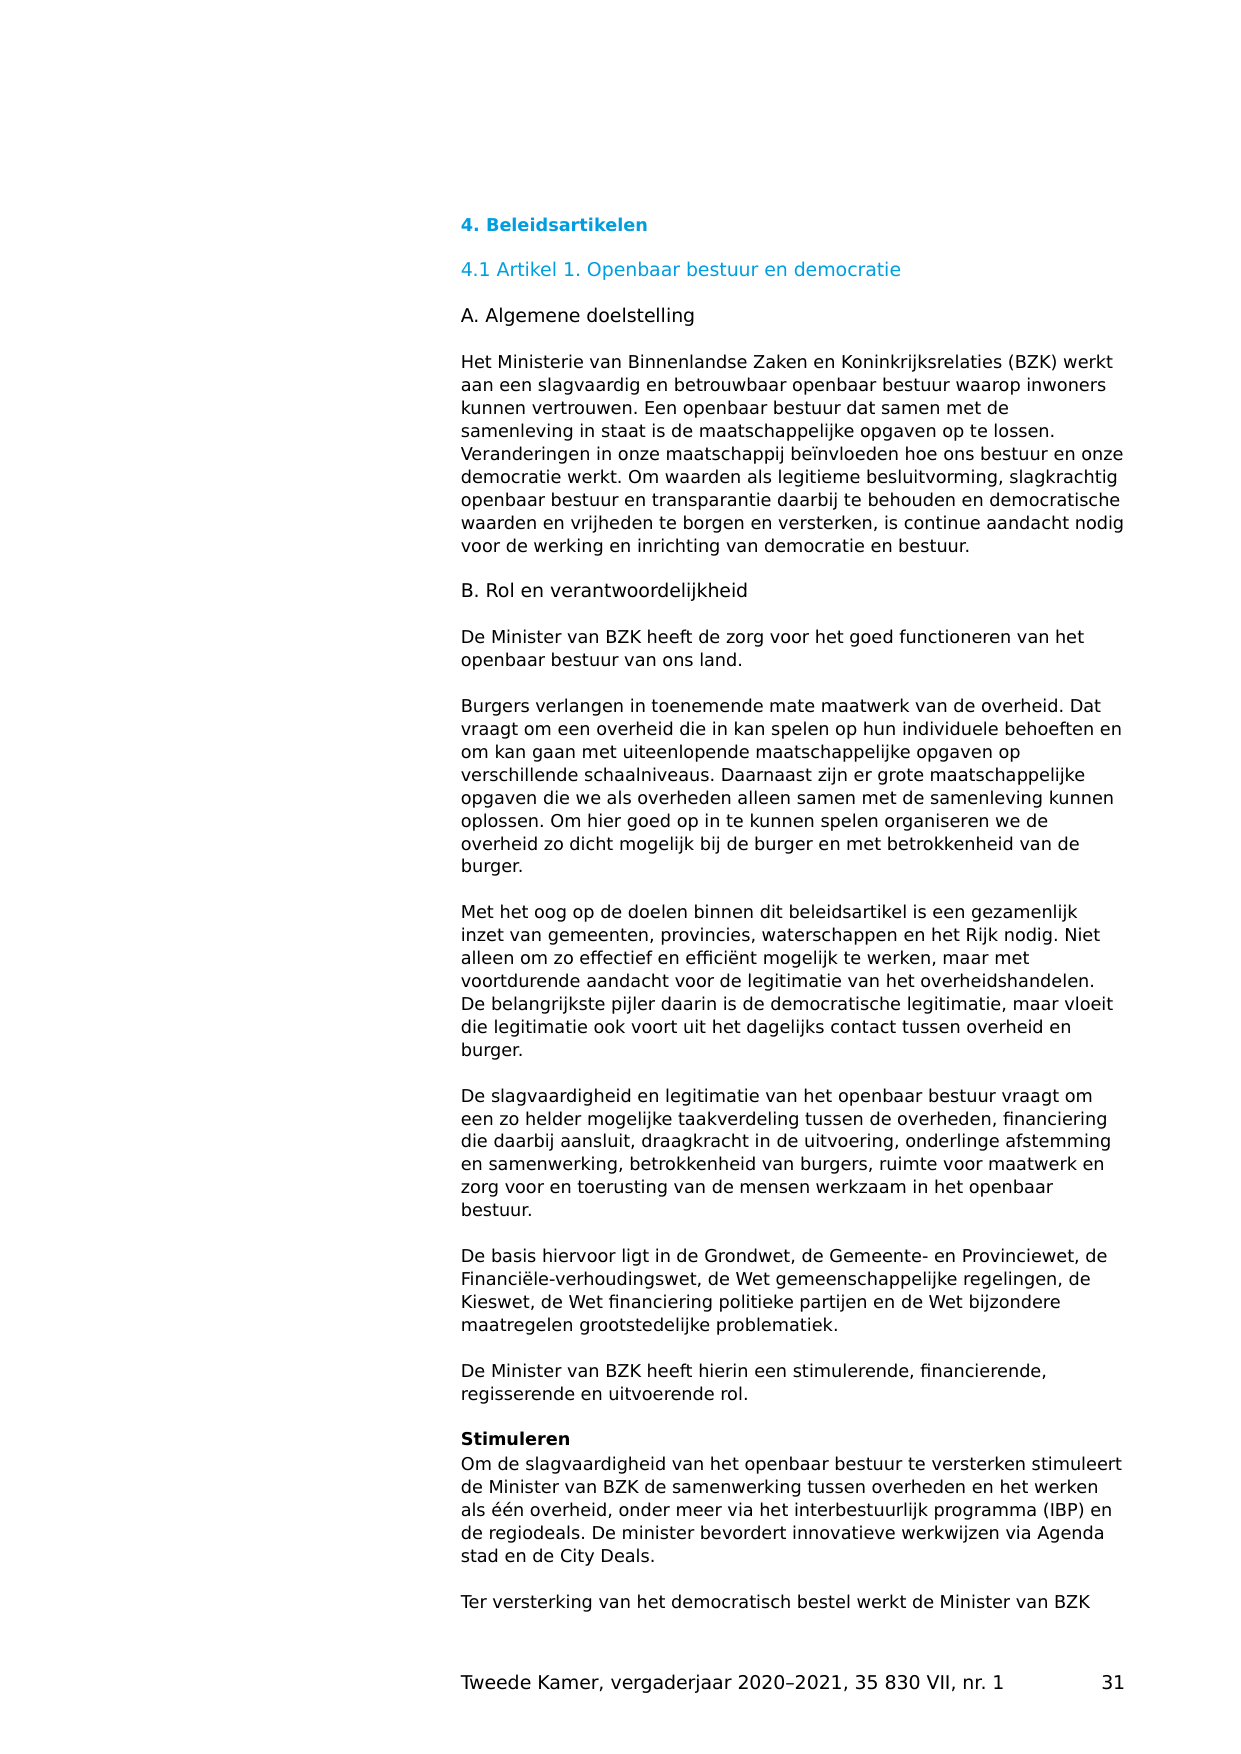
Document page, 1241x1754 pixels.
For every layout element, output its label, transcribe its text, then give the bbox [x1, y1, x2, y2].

text Met het oog op de doelen binnen dit beleidsartikel is een gezamenlijk inzet van gemeenten, provincies, waterschappen en het Rijk nodig. Niet alleen om zo effectief en efficiënt mogelijk te werken, maar met voortdurende aandacht voor de legitimatie van het overheidshandelen. De belangrijkste pijler daarin is de democratische legitimatie, maar vloeit die legitimatie ook voort uit het dagelijks contact tussen overheid en burger. [461, 900, 1125, 1061]
title 4.1 Artikel 1. Openbaar bestuur en democratie [461, 259, 1125, 281]
title B. Rol en verantwoordelijkheid [461, 580, 1125, 602]
text Burgers verlangen in toenemende mate maatwerk van de overheid. Dat vraagt om een overheid die in kan spelen op hun individuele behoeften en om kan gaan met uiteenlopende maatschappelijke opgaven op verschillende schaalniveaus. Daarnaast zijn er grote maatschappelijke opgaven die we als overheden alleen samen met de samenleving kunnen oplossen. Om hier goed op in te kunnen spelen organiseren we de overheid zo dicht mogelijk bij de burger en met betrokkenheid van de burger. [461, 694, 1125, 877]
text Het Ministerie van Binnenlandse Zaken en Koninkrijksrelaties (BZK) werkt aan een slagvaardig en betrouwbaar openbaar bestuur waarop inwoners kunnen vertrouwen. Een openbaar bestuur dat samen met de samenleving in staat is de maatschappelijke opgaven op te lossen. Veranderingen in onze maatschappij beïnvloeden hoe ons bestuur en onze democratie werkt. Om waarden als legitieme besluitvorming, slagkrachtig openbaar bestuur en transparantie daarbij te behouden en democratische waarden en vrijheden te borgen en versterken, is continue aandacht nodig voor de werking en inrichting van democratie en bestuur. [461, 351, 1125, 557]
text Stimuleren [461, 1427, 1125, 1450]
text Ter versterking van het democratisch bestel werkt de Minister van BZK [461, 1590, 1125, 1613]
text Om de slagvaardigheid van het openbaar bestuur te versterken stimuleert de Minister van BZK de samenwerking tussen overheden en het werken als één overheid, onder meer via het interbestuurlijk programma (IBP) en de regiodeals. De minister bevordert innovatieve werkwijzen via Agenda stad en de City Deals. [461, 1452, 1125, 1567]
text De basis hiervoor ligt in de Grondwet, de Gemeente- en Provinciewet, de Financiële-verhoudingswet, de Wet gemeenschappelijke regelingen, de Kieswet, de Wet financiering politieke partijen en de Wet bijzondere maatregelen grootstedelijke problematiek. [461, 1244, 1125, 1336]
title A. Algemene doelstelling [461, 305, 1125, 327]
text De slagvaardigheid en legitimatie van het openbaar bestuur vraagt om een zo helder mogelijke taakverdeling tussen de overheden, financiering die daarbij aansluit, draagkracht in de uitvoering, onderlinge afstemming en samenwerking, betrokkenheid van burgers, ruimte voor maatwerk en zorg voor en toerusting van de mensen werkzaam in het openbaar bestuur. [461, 1084, 1125, 1221]
text De Minister van BZK heeft hierin een stimulerende, financierende, regisserende en uitvoerende rol. [461, 1359, 1125, 1404]
title 4. Beleidsartikelen [461, 213, 1125, 236]
text De Minister van BZK heeft de zorg voor het goed functioneren van het openbaar bestuur van ons land. [461, 625, 1125, 671]
